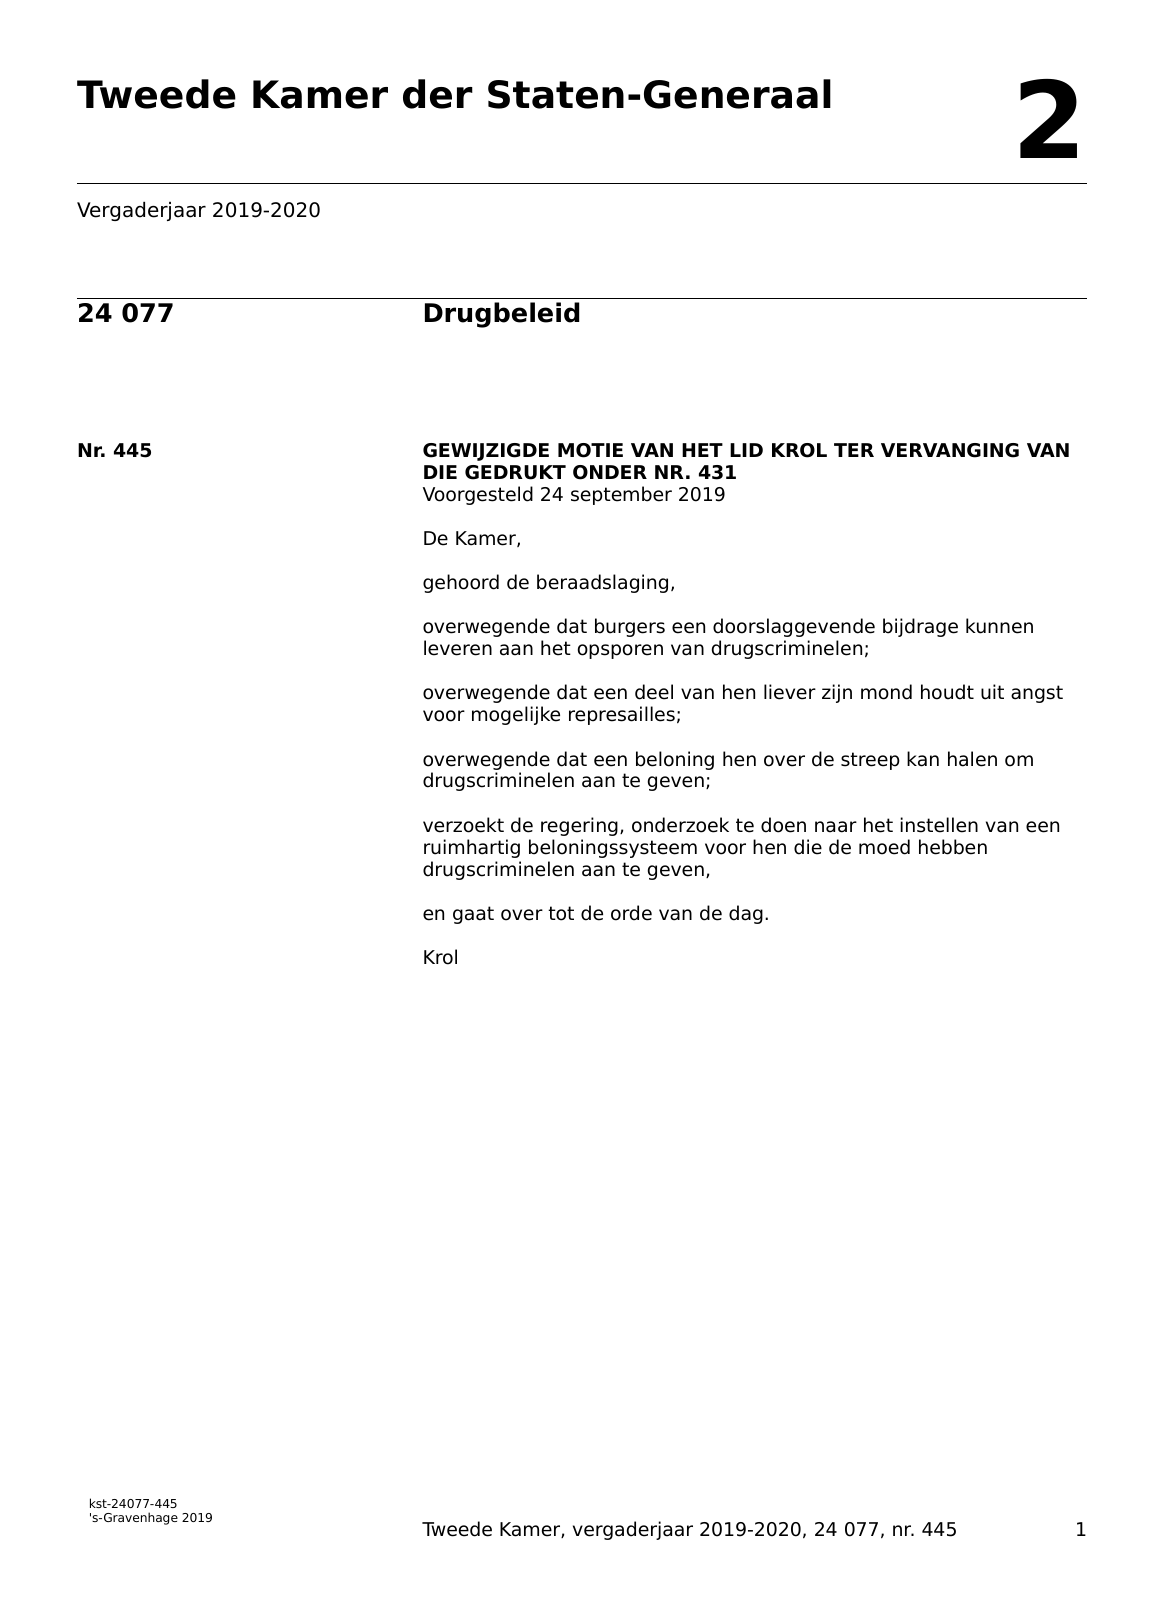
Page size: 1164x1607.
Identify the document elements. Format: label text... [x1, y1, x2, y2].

text verzoekt de regering, onderzoek te doen naar het instellen van een ruimhartig beloningssysteem voor hen die de moed hebben drugscriminelen aan te geven, [422, 814, 1087, 881]
table_cell Vergaderjaar 2019-2020 [77, 184, 1087, 298]
table_header 2 [886, 59, 1087, 183]
text overwegende dat een beloning hen over de streep kan halen om drugscriminelen aan te geven; [422, 748, 1087, 792]
text gehoord de beraadslaging, [422, 572, 1087, 594]
text De Kamer, [422, 528, 1087, 550]
text Voorgesteld 24 september 2019 [422, 484, 1087, 506]
text kst-24077-445 [88, 1497, 323, 1511]
text Krol [422, 947, 1087, 969]
text overwegende dat burgers een doorslaggevende bijdrage kunnen leveren aan het opsporen van drugscriminelen; [422, 616, 1087, 660]
table_header Tweede Kamer der Staten-Generaal [77, 59, 886, 183]
text en gaat over tot de orde van de dag. [422, 903, 1087, 925]
subtitle 24 077 Drugbeleid [77, 299, 1087, 329]
text 's-Gravenhage 2019 [88, 1511, 323, 1525]
text overwegende dat een deel van hen liever zijn mond houdt uit angst voor mogelijke represailles; [422, 682, 1087, 726]
subtitle Nr. 445 GEWIJZIGDE MOTIE VAN HET LID KROL TER VERVANGING VAN DIE GEDRUKT ONDER NR. 431 [77, 440, 1087, 484]
